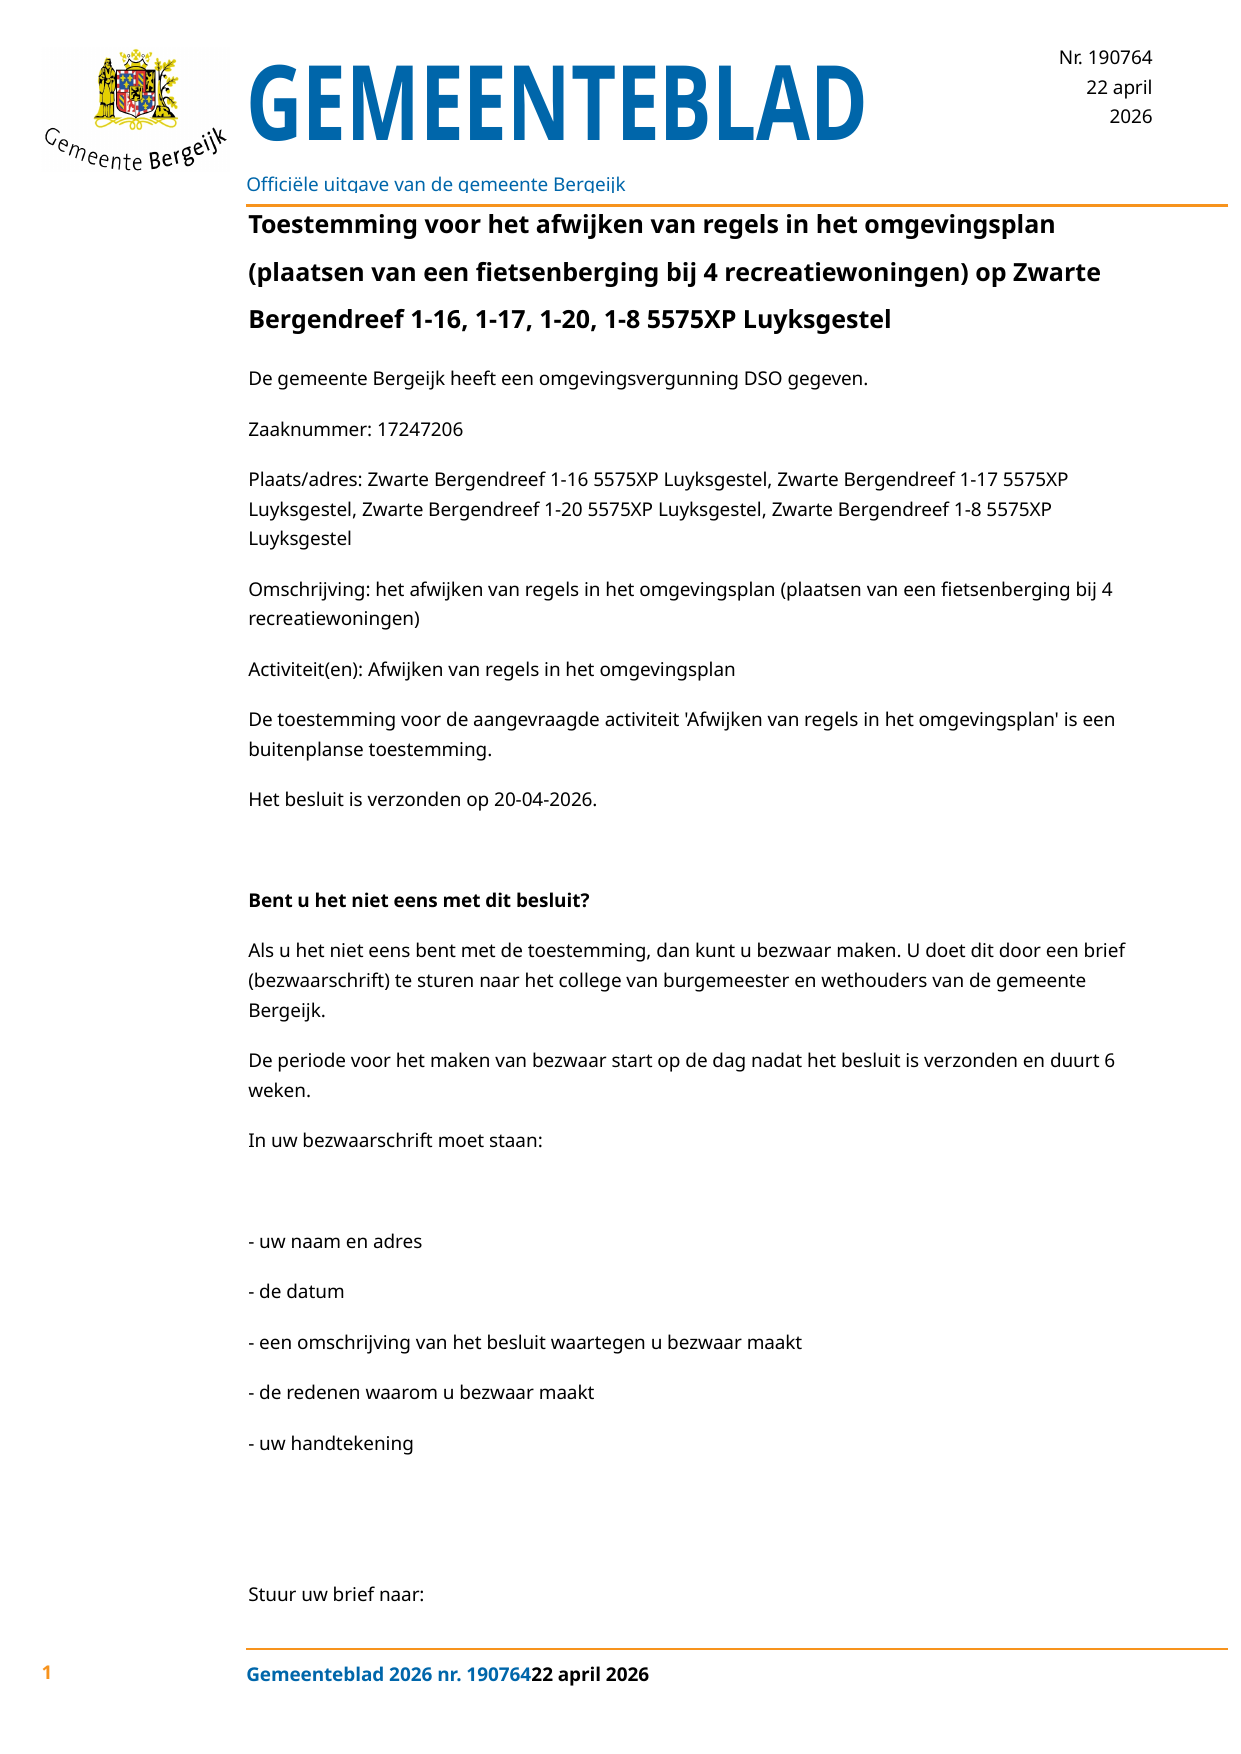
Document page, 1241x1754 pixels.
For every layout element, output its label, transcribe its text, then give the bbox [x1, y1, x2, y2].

text In uw bezwaarschrift moet staan: [248, 1127, 1152, 1153]
text - de datum [248, 1278, 1152, 1304]
text Als u het niet eens bent met de toestemming, dan kunt u bezwaar maken. U doet dit door een brief (bezwaarschrift) te sturen naar het college van burgemeester en wethouders van de gemeente Bergeijk. [248, 938, 1152, 1022]
text Bent u het niet eens met dit besluit? [248, 887, 1152, 913]
text - de redenen waarom u bezwaar maakt [248, 1379, 1152, 1405]
text Toestemming voor het afwijken van regels in het omgevingsplan (plaatsen van een fietsenberging bij 4 recreatiewoningen) op Zwarte Bergendreef 1-16, 1-17, 1-20, 1-8 5575XP Luyksgestel [248, 207, 1152, 336]
text - een omschrijving van het besluit waartegen u bezwaar maakt [248, 1329, 1152, 1354]
text Het besluit is verzonden op 20-04-2026. [248, 786, 1152, 812]
text De gemeente Bergeijk heeft een omgevingsvergunning DSO gegeven. [248, 366, 1152, 391]
text - uw naam en adres [248, 1228, 1152, 1254]
text - uw handtekening [248, 1430, 1152, 1455]
text Zaaknummer: 17247206 [248, 416, 1152, 442]
text De toestemming voor de aangevraagde activiteit 'Afwijken van regels in het omgevingsplan' is een buitenplanse toestemming. [248, 706, 1152, 762]
text Stuur uw brief naar: [248, 1581, 1152, 1607]
text Activiteit(en): Afwijken van regels in het omgevingsplan [248, 656, 1152, 682]
text Plaats/adres: Zwarte Bergendreef 1-16 5575XP Luyksgestel, Zwarte Bergendreef 1-17 5575XP Luyksgestel, Zwarte Bergendreef 1-20 5575XP Luyksgestel, Zwarte Bergendreef 1-8 5575XP Luyksgestel [248, 466, 1152, 551]
picture [41, 47, 231, 172]
text Omschrijving: het afwijken van regels in het omgevingsplan (plaatsen van een fietsenberging bij 4 recreatiewoningen) [248, 576, 1152, 631]
text De periode voor het maken van bezwaar start op de dag nadat het besluit is verzonden en duurt 6 weken. [248, 1047, 1152, 1102]
